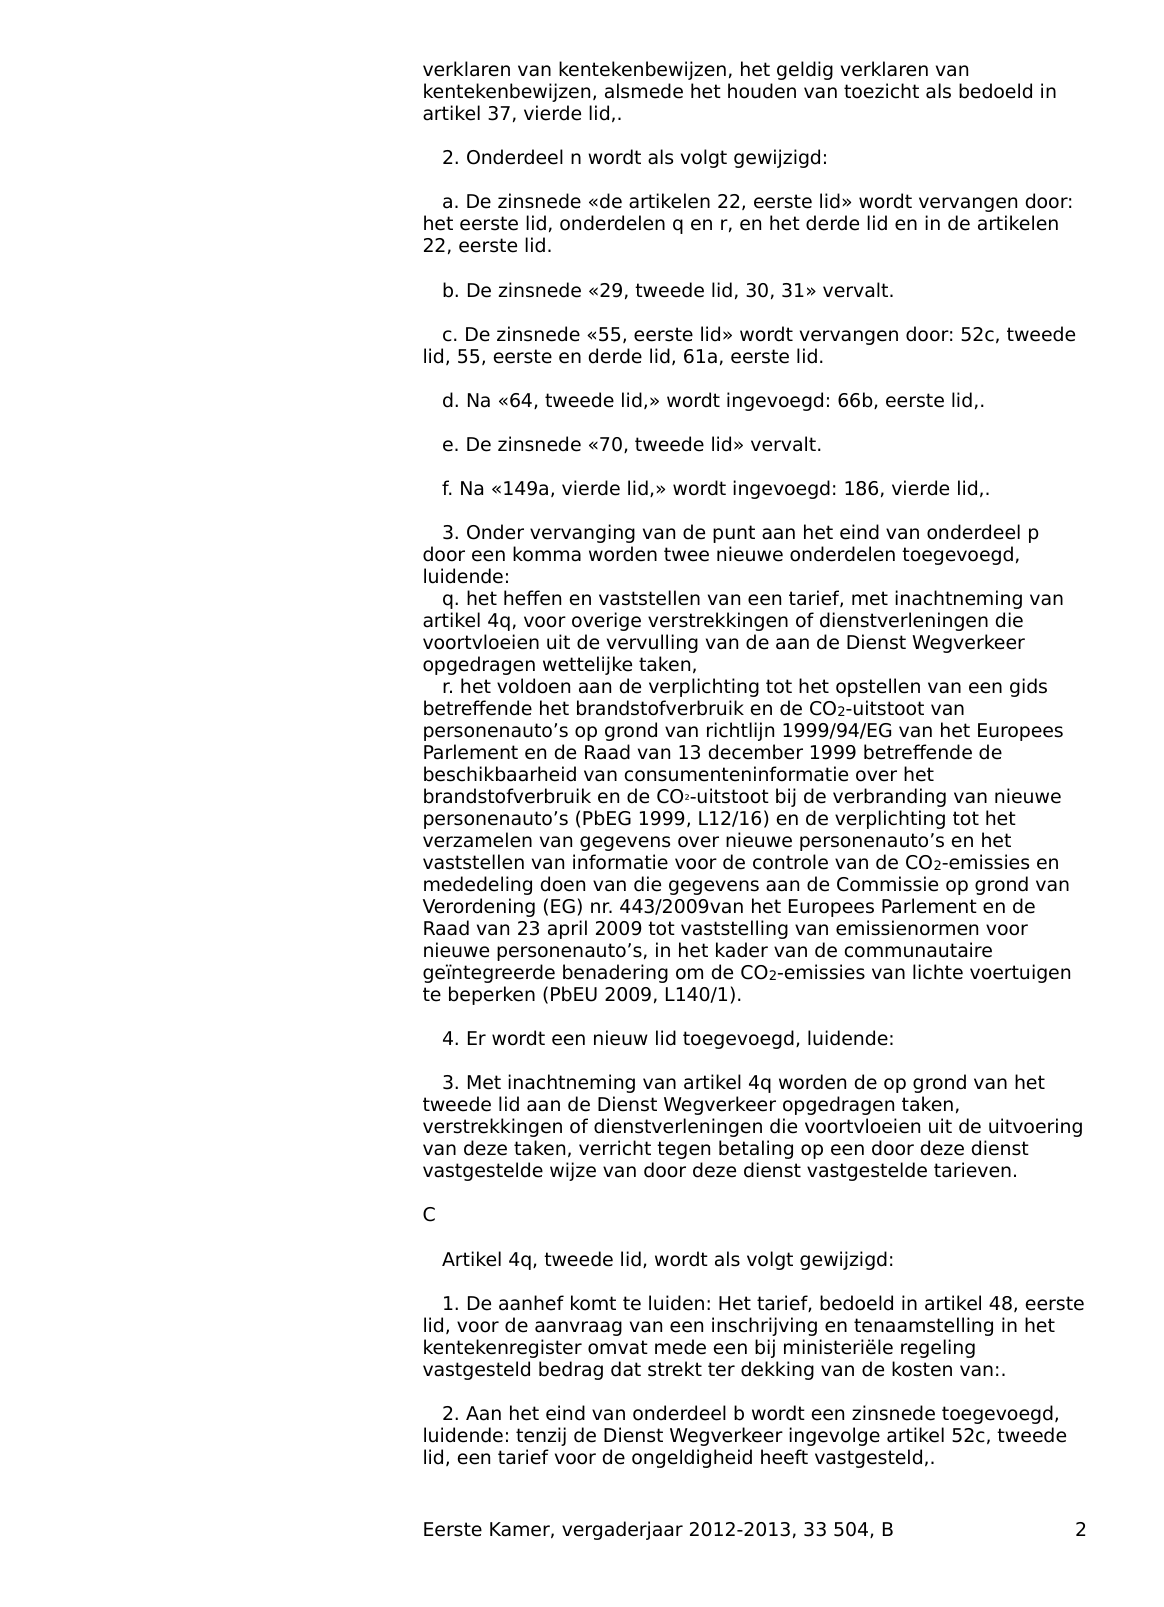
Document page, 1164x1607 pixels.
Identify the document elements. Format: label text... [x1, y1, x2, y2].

text a. De zinsnede «de artikelen 22, eerste lid» wordt vervangen door: het eerste lid, onderdelen q en r, en het derde lid en in de artikelen 22, eerste lid. [422, 191, 1087, 257]
text Artikel 4q, tweede lid, wordt als volgt gewijzigd: [422, 1248, 1087, 1270]
text f. Na «149a, vierde lid,» wordt ingevoegd: 186, vierde lid,. [422, 478, 1087, 500]
text 2. Onderdeel n wordt als volgt gewijzigd: [422, 147, 1087, 169]
text d. Na «64, tweede lid,» wordt ingevoegd: 66b, eerste lid,. [422, 390, 1087, 412]
text q. het heffen en vaststellen van een tarief, met inachtneming van artikel 4q, voor overige verstrekkingen of dienstverleningen die voortvloeien uit de vervulling van de aan de Dienst Wegverkeer opgedragen wettelijke taken, [422, 588, 1087, 676]
text c. De zinsnede «55, eerste lid» wordt vervangen door: 52c, tweede lid, 55, eerste en derde lid, 61a, eerste lid. [422, 324, 1087, 368]
text C [422, 1204, 1087, 1226]
text 1. De aanhef komt te luiden: Het tarief, bedoeld in artikel 48, eerste lid, voor de aanvraag van een inschrijving en tenaamstelling in het kentekenregister omvat mede een bij ministeriële regeling vastgesteld bedrag dat strekt ter dekking van de kosten van:. [422, 1293, 1087, 1381]
text r. het voldoen aan de verplichting tot het opstellen van een gids betreffende het brandstofverbruik en de CO2-uitstoot van personenauto’s op grond van richtlijn 1999/94/EG van het Europees Parlement en de Raad van 13 december 1999 betreffende de beschikbaarheid van consumenteninformatie over het brandstofverbruik en de CO²-uitstoot bij de verbranding van nieuwe personenauto’s (PbEG 1999, L12/16) en de verplichting tot het verzamelen van gegevens over nieuwe personenauto’s en het vaststellen van informatie voor de controle van de CO2-emissies en mededeling doen van die gegevens aan de Commissie op grond van Verordening (EG) nr. 443/2009van het Europees Parlement en de Raad van 23 april 2009 tot vaststelling van emissienormen voor nieuwe personenauto’s, in het kader van de communautaire geïntegreerde benadering om de CO2-emissies van lichte voertuigen te beperken (PbEU 2009, L140/1). [422, 676, 1087, 1006]
text 4. Er wordt een nieuw lid toegevoegd, luidende: [422, 1028, 1087, 1050]
text 3. Onder vervanging van de punt aan het eind van onderdeel p door een komma worden twee nieuwe onderdelen toegevoegd, luidende: [422, 522, 1087, 588]
text b. De zinsnede «29, tweede lid, 30, 31» vervalt. [422, 279, 1087, 301]
text 3. Met inachtneming van artikel 4q worden de op grond van het tweede lid aan de Dienst Wegverkeer opgedragen taken, verstrekkingen of dienstverleningen die voortvloeien uit de uitvoering van deze taken, verricht tegen betaling op een door deze dienst vastgestelde wijze van door deze dienst vastgestelde tarieven. [422, 1072, 1087, 1182]
text verklaren van kentekenbewijzen, het geldig verklaren van kentekenbewijzen, alsmede het houden van toezicht als bedoeld in artikel 37, vierde lid,. [422, 59, 1087, 125]
text 2. Aan het eind van onderdeel b wordt een zinsnede toegevoegd, luidende: tenzij de Dienst Wegverkeer ingevolge artikel 52c, tweede lid, een tarief voor de ongeldigheid heeft vastgesteld,. [422, 1403, 1087, 1469]
text e. De zinsnede «70, tweede lid» vervalt. [422, 434, 1087, 456]
